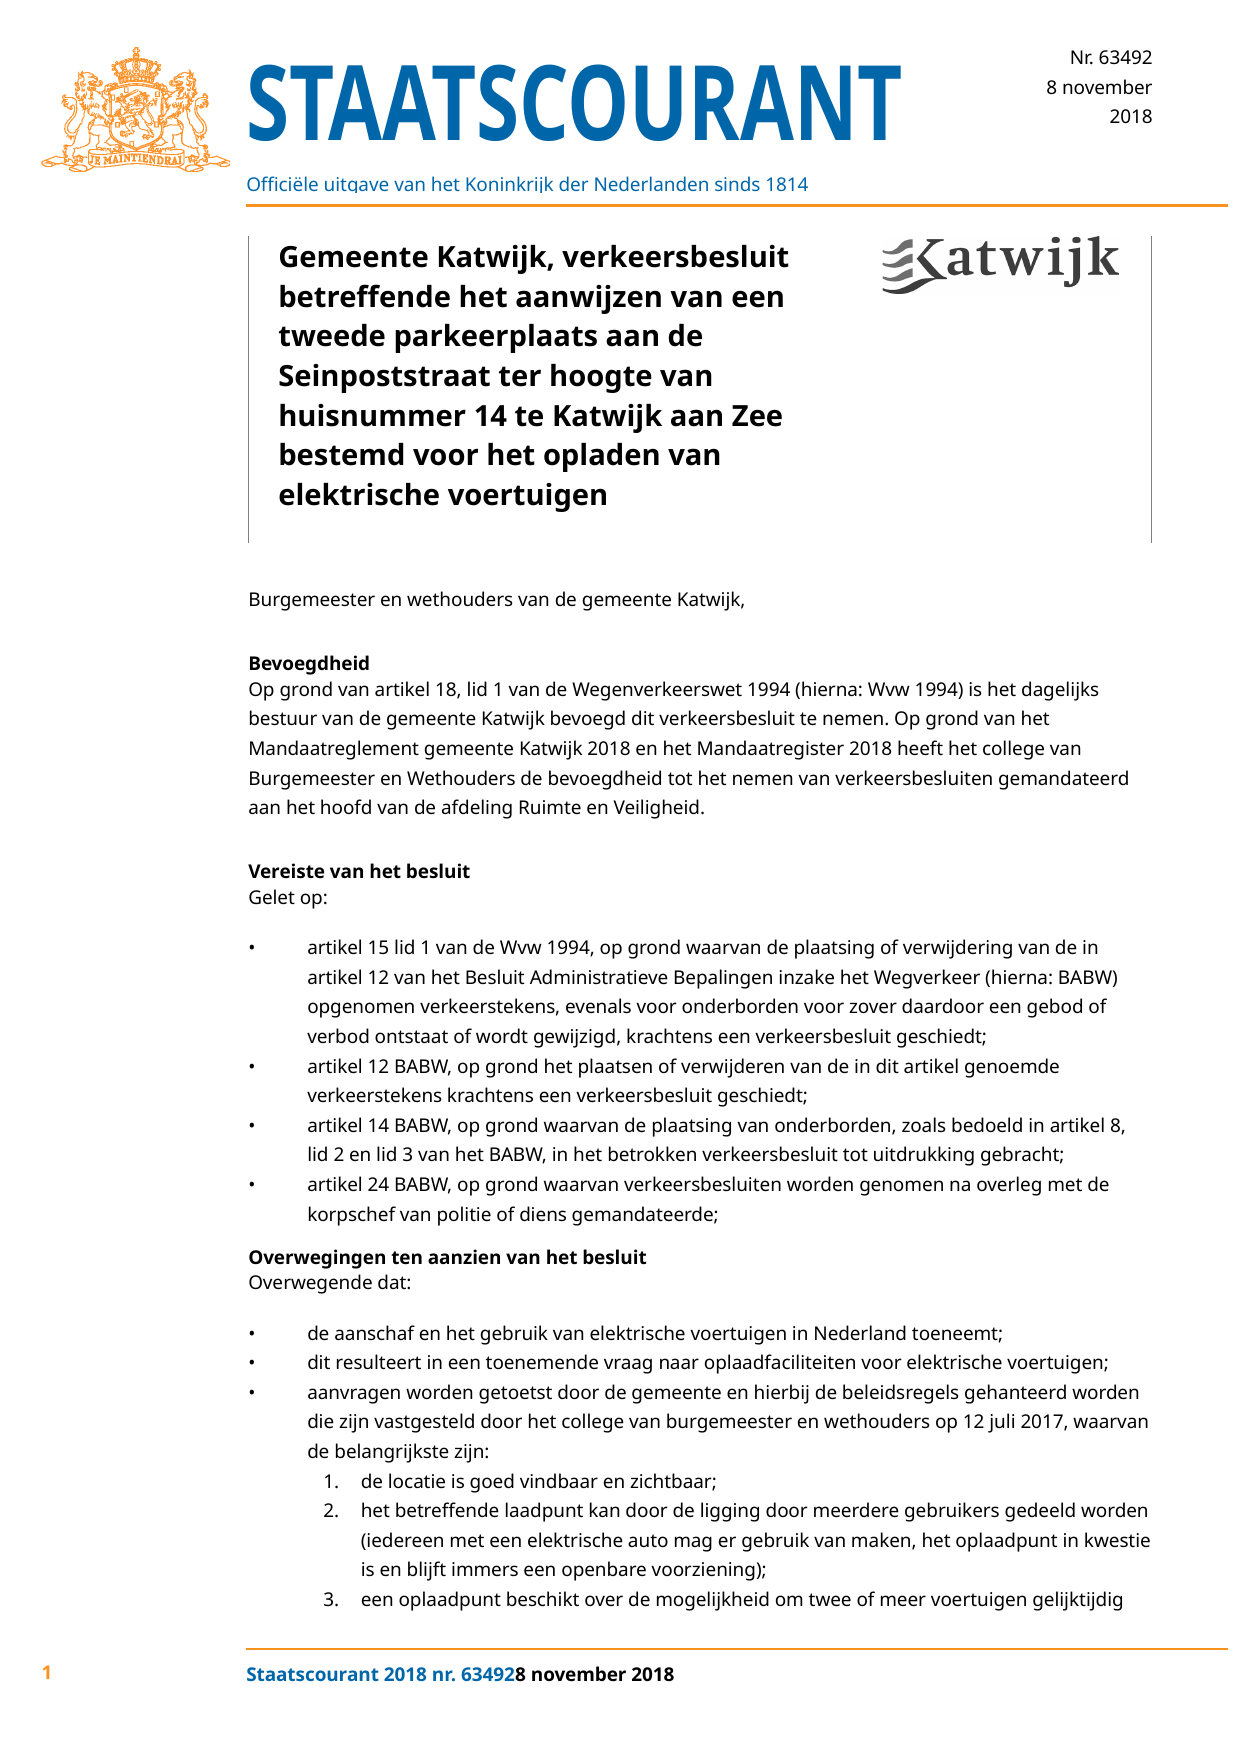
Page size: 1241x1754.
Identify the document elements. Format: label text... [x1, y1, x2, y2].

list een oplaadpunt beschikt over de mogelijkheid om twee of meer voertuigen gelijktijdig [323, 1586, 1152, 1612]
list artikel 14 BABW, op grond waarvan de plaatsing van onderborden, zoals bedoeld in artikel 8, lid 2 en lid 3 van het BABW, in het betrokken verkeersbesluit tot uitdrukking gebracht; [248, 1112, 1152, 1167]
text Overwegende dat: [248, 1269, 1152, 1295]
picture [882, 236, 1119, 294]
list het betreffende laadpunt kan door de ligging door meerdere gebruikers gedeeld worden (iedereen met een elektrische auto mag er gebruik van maken, het oplaadpunt in kwestie is en blijft immers een openbare voorziening); [323, 1497, 1152, 1582]
text Bevoegdheid [248, 650, 1152, 676]
list aanvragen worden getoetst door de gemeente en hierbij de beleidsregels gehanteerd worden die zijn vastgesteld door het college van burgemeester en wethouders op 12 juli 2017, waarvan de belangrijkste zijn: [248, 1379, 1152, 1464]
list de aanschaf en het gebruik van elektrische voertuigen in Nederland toeneemt; [248, 1320, 1152, 1346]
list artikel 15 lid 1 van de Wvw 1994, op grond waarvan de plaatsing of verwijdering van de in artikel 12 van het Besluit Administratieve Bepalingen inzake het Wegverkeer (hierna: BABW) opgenomen verkeerstekens, evenals voor onderborden voor zover daardoor een gebod of verbod ontstaat of wordt gewijzigd, krachtens een verkeersbesluit geschiedt; [248, 934, 1152, 1049]
text Vereiste van het besluit [248, 858, 1152, 884]
list artikel 24 BABW, op grond waarvan verkeersbesluiten worden genomen na overleg met de korpschef van politie of diens gemandateerde; [248, 1171, 1152, 1226]
list de locatie is goed vindbaar en zichtbaar; [323, 1468, 1152, 1494]
text Op grond van artikel 18, lid 1 van de Wegenverkeerswet 1994 (hierna: Wvw 1994) is het dagelijks bestuur van de gemeente Katwijk bevoegd dit verkeersbesluit te nemen. Op grond van het Mandaatreglement gemeente Katwijk 2018 en het Mandaatregister 2018 heeft het college van Burgemeester en Wethouders de bevoegdheid tot het nemen van verkeersbesluiten gemandateerd aan het hoofd van de afdeling Ruimte en Veiligheid. [248, 676, 1152, 820]
list dit resulteert in een toenemende vraag naar oplaadfaciliteiten voor elektrische voertuigen; [248, 1349, 1152, 1375]
text Overwegingen ten aanzien van het besluit [248, 1244, 1152, 1269]
table_header [1119, 236, 1151, 293]
table_header [850, 294, 1151, 543]
table_header [850, 236, 882, 293]
list artikel 12 BABW, op grond het plaatsen of verwijderen van de in dit artikel genoemde verkeerstekens krachtens een verkeersbesluit geschiedt; [248, 1053, 1152, 1108]
text Gelet op: [248, 884, 1152, 910]
picture [41, 47, 231, 172]
text Burgemeester en wethouders van de gemeente Katwijk, [248, 586, 1152, 612]
table_header Gemeente Katwijk, verkeersbesluit betreffende het aanwijzen van een tweede parkeerplaats aan de Seinpoststraat ter hoogte van huisnummer 14 te Katwijk aan Zee bestemd voor het opladen van elektrische voertuigen [249, 236, 850, 543]
